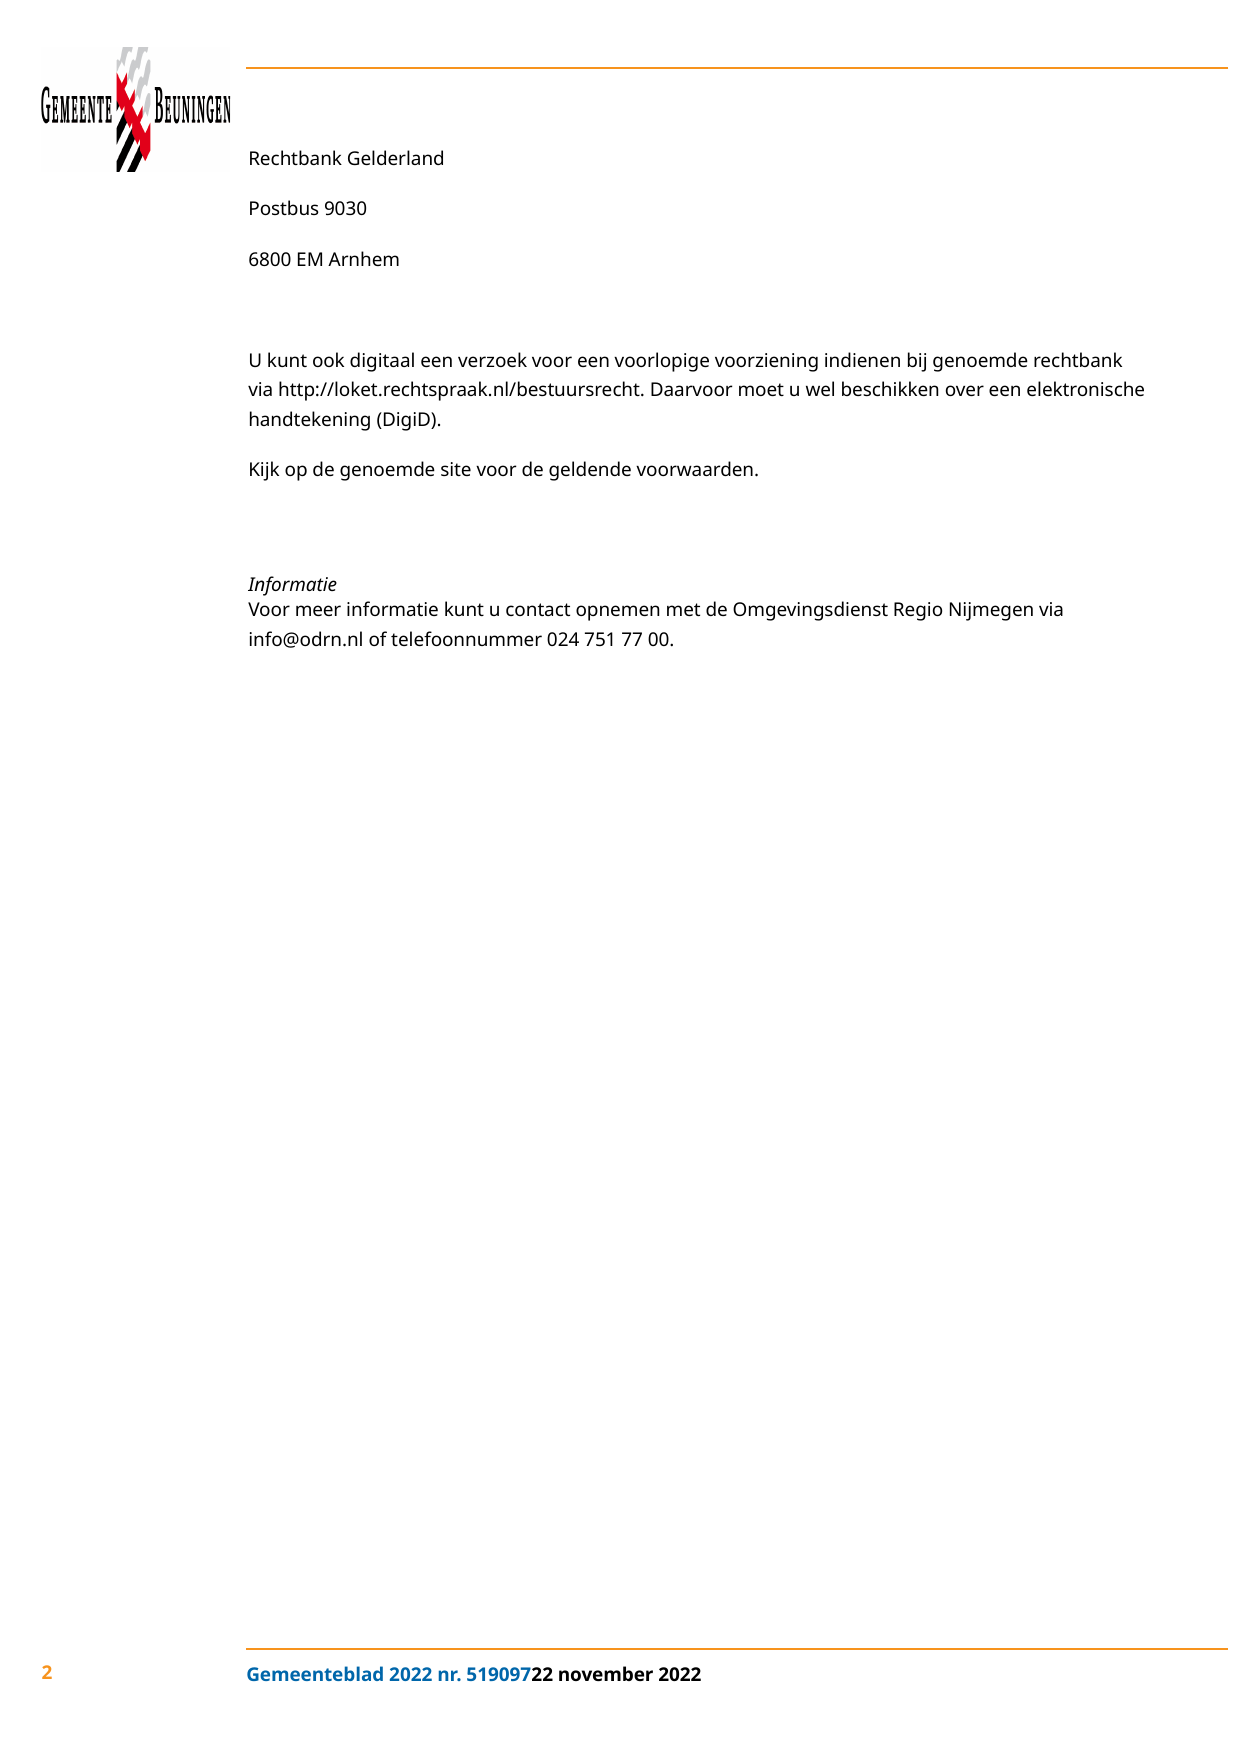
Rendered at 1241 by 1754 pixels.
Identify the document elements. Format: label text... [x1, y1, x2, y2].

text Postbus 9030 [248, 196, 1152, 221]
text Rechtbank Gelderland [248, 145, 1152, 171]
text Informatie [248, 571, 1152, 597]
picture [41, 47, 231, 172]
text Kijk op de genoemde site voor de geldende voorwaarden. [248, 456, 1152, 482]
text 6800 EM Arnhem [248, 246, 1152, 272]
text Voor meer informatie kunt u contact opnemen met de Omgevingsdienst Regio Nijmegen via info@odrn.nl of telefoonnummer 024 751 77 00. [248, 597, 1152, 652]
text U kunt ook digitaal een verzoek voor een voorlopige voorziening indienen bij genoemde rechtbank via http://loket.rechtspraak.nl/bestuursrecht. Daarvoor moet u wel beschikken over een elektronische handtekening (DigiD). [248, 347, 1152, 432]
